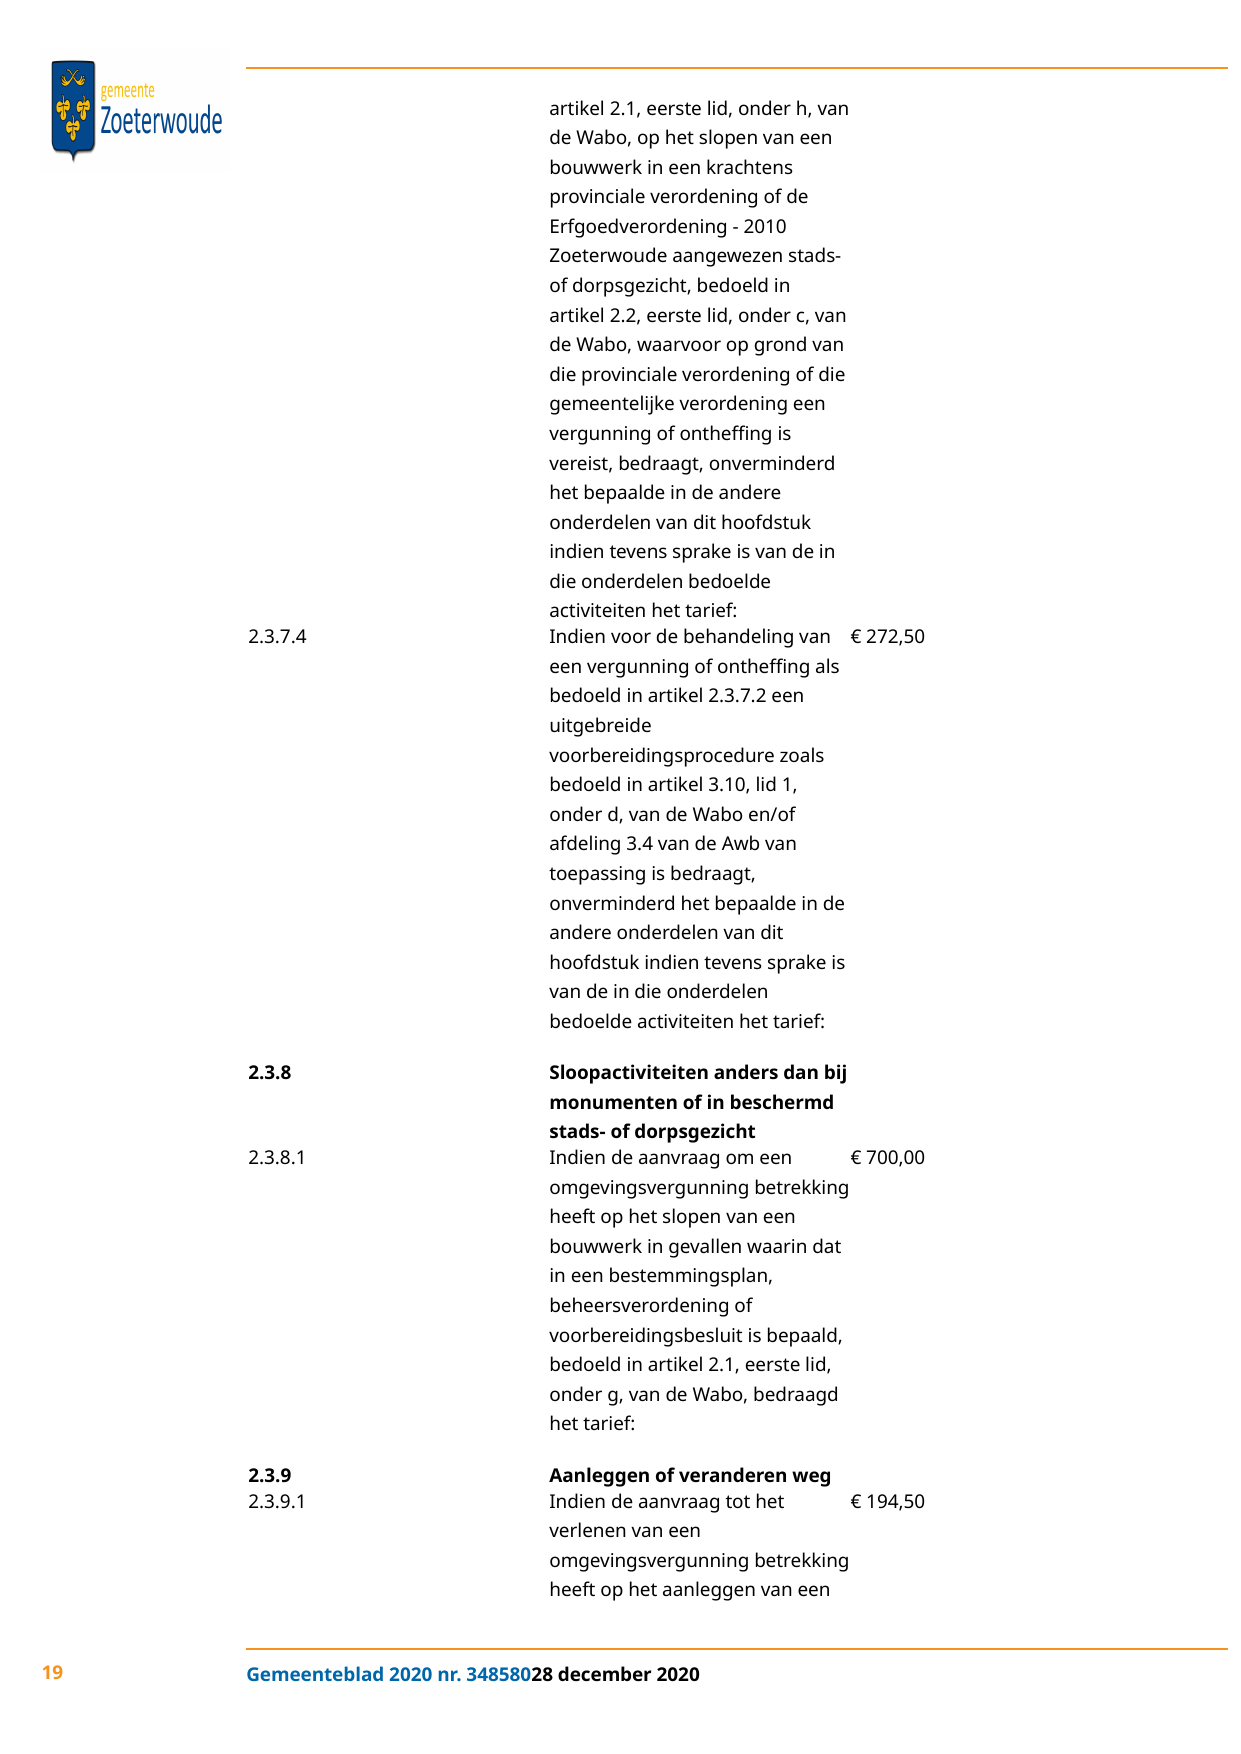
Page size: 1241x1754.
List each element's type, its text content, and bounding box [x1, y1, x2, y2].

table_cell artikel 2.1, eerste lid, onder h, van de Wabo, op het slopen van een bouwwerk in een krachtens provinciale verordening of de Erfgoedverordening - 2010 Zoeterwoude aangewezen stads- of dorpsgezicht, bedoeld in artikel 2.2, eerste lid, onder c, van de Wabo, waarvoor op grond van die provinciale verordening of die gemeentelijke verordening een vergunning of ontheffing is vereist, bedraagt, onverminderd het bepaalde in de andere onderdelen van dit hoofdstuk indien tevens sprake is van de in die onderdelen bedoelde activiteiten het tarief: [549, 95, 850, 623]
table_cell Indien de aanvraag tot het verlenen van een omgevingsvergunning betrekking heeft op het aanleggen van een [549, 1488, 850, 1602]
picture [41, 47, 231, 172]
table_cell € 194,50 [850, 1488, 1152, 1602]
table_cell 2.3.9.1 [248, 1488, 549, 1602]
table_cell [850, 1436, 1152, 1462]
table_cell € 700,00 [850, 1144, 1152, 1436]
table_cell [248, 1034, 549, 1059]
table_cell 2.3.8.1 [248, 1144, 549, 1436]
table_cell [248, 95, 549, 623]
table_cell [850, 1060, 1152, 1144]
table_cell € 272,50 [850, 624, 1152, 1034]
table_cell 2.3.7.4 [248, 624, 549, 1034]
table_cell Indien de aanvraag om een omgevingsvergunning betrekking heeft op het slopen van een bouwwerk in gevallen waarin dat in een bestemmingsplan, beheersverordening of voorbereidingsbesluit is bepaald, bedoeld in artikel 2.1, eerste lid, onder g, van de Wabo, bedraagd het tarief: [549, 1144, 850, 1436]
table_cell Indien voor de behandeling van een vergunning of ontheffing als bedoeld in artikel 2.3.7.2 een uitgebreide voorbereidingsprocedure zoals bedoeld in artikel 3.10, lid 1, onder d, van de Wabo en/of afdeling 3.4 van de Awb van toepassing is bedraagt, onverminderd het bepaalde in de andere onderdelen van dit hoofdstuk indien tevens sprake is van de in die onderdelen bedoelde activiteiten het tarief: [549, 624, 850, 1034]
table_cell Sloopactiviteiten anders dan bij monumenten of in beschermd stads- of dorpsgezicht [549, 1060, 850, 1144]
table_cell [248, 1436, 549, 1462]
table_cell Aanleggen of veranderen weg [549, 1462, 850, 1488]
table_cell 2.3.9 [248, 1462, 549, 1488]
table_cell 2.3.8 [248, 1060, 549, 1144]
table_cell [850, 95, 1152, 623]
table_cell [549, 1436, 850, 1462]
table_cell [850, 1462, 1152, 1488]
table_cell [549, 1034, 850, 1059]
table_cell [850, 1034, 1152, 1059]
